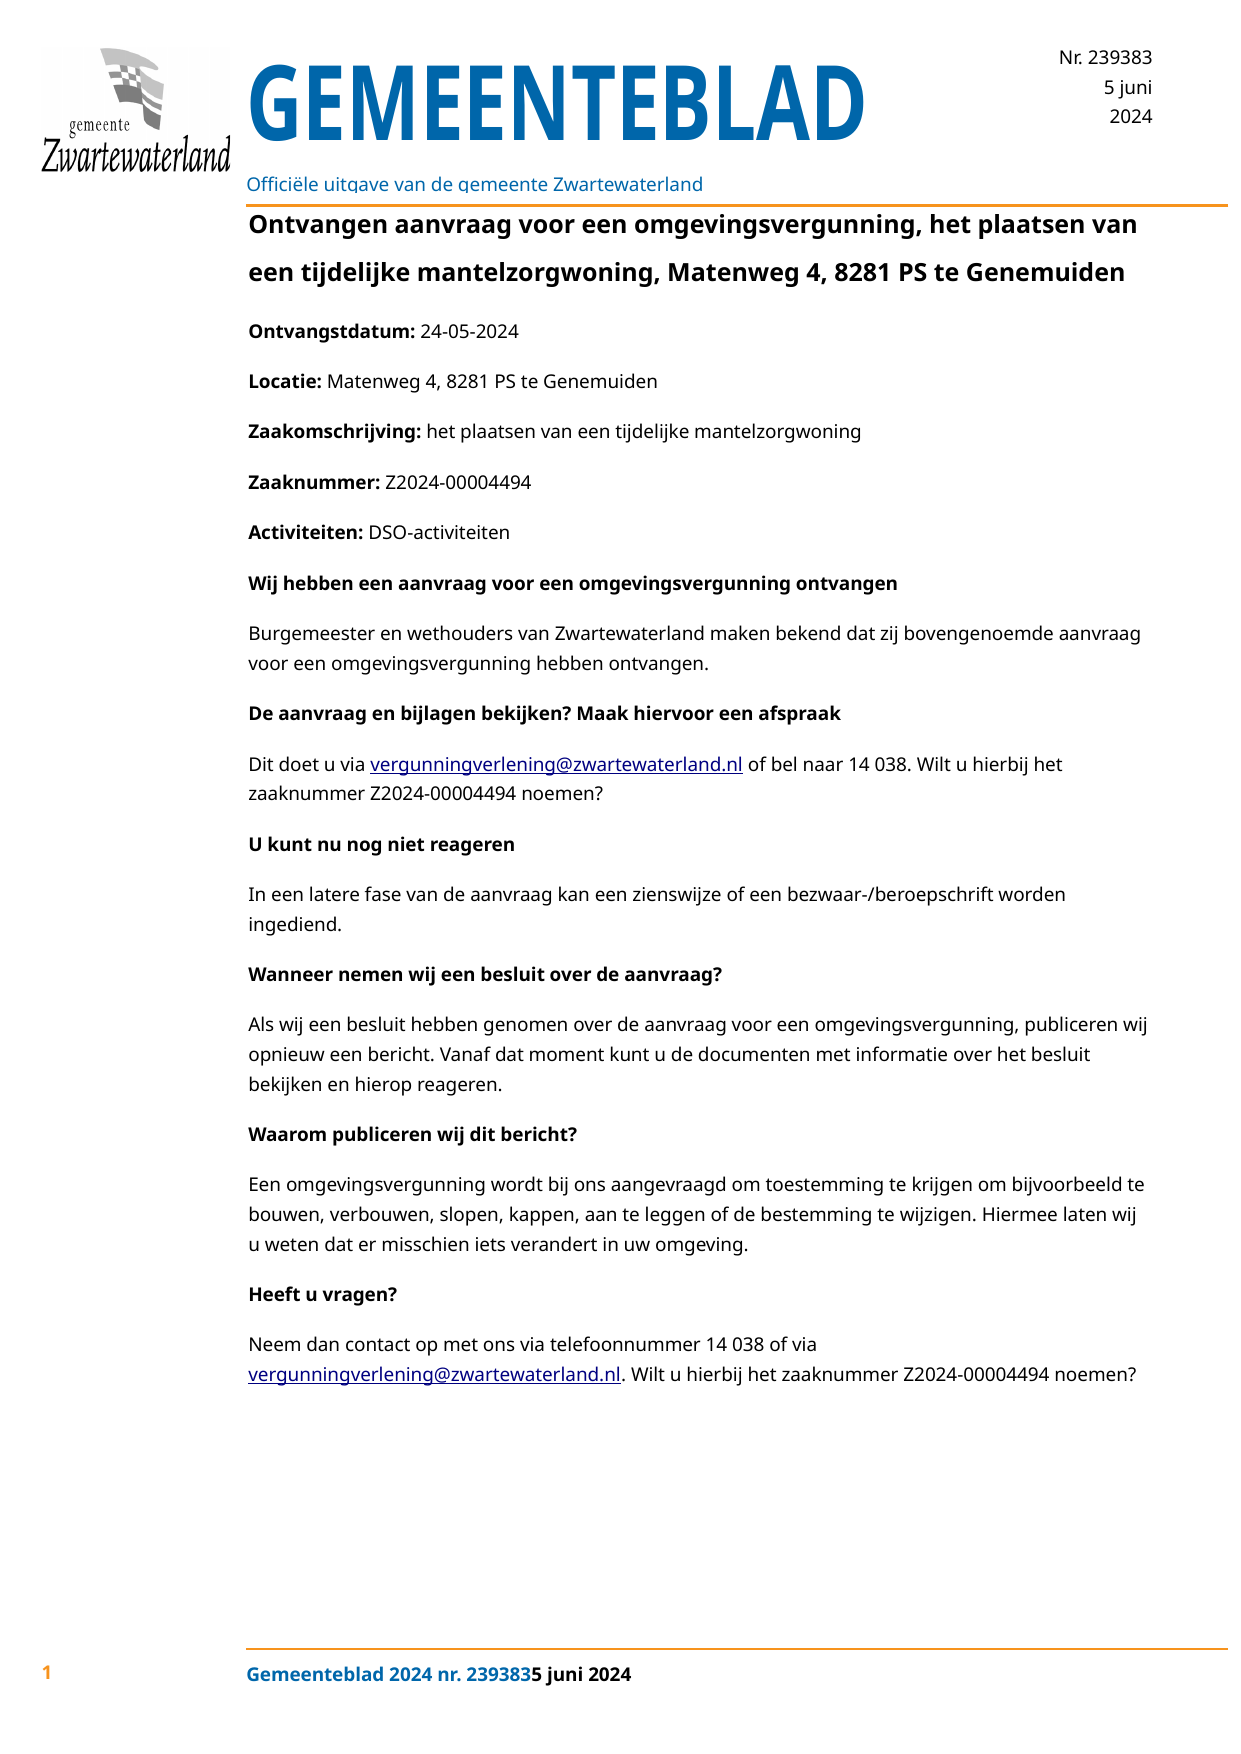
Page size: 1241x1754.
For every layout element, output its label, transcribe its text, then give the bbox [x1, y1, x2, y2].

text Waarom publiceren wij dit bericht? [248, 1121, 1152, 1147]
text Activiteiten: DSO-activiteiten [248, 519, 1152, 545]
text Ontvangen aanvraag voor een omgevingsvergunning, het plaatsen van een tijdelijke mantelzorgwoning, Matenweg 4, 8281 PS te Genemuiden [248, 207, 1152, 288]
text De aanvraag en bijlagen bekijken? Maak hiervoor een afspraak [248, 700, 1152, 726]
text Burgemeester en wethouders van Zwartewaterland maken bekend dat zij bovengenoemde aanvraag voor een omgevingsvergunning hebben ontvangen. [248, 620, 1152, 676]
text Zaaknummer: Z2024-00004494 [248, 469, 1152, 495]
text Locatie: Matenweg 4, 8281 PS te Genemuiden [248, 368, 1152, 394]
text Zaakomschrijving: het plaatsen van een tijdelijke mantelzorgwoning [248, 419, 1152, 444]
text Wij hebben een aanvraag voor een omgevingsvergunning ontvangen [248, 570, 1152, 596]
text Neem dan contact op met ons via telefoonnummer 14 038 of via vergunningverlening@zwartewaterland.nl. Wilt u hierbij het zaaknummer Z2024-00004494 noemen? [248, 1332, 1152, 1387]
text Ontvangstdatum: 24-05-2024 [248, 318, 1152, 344]
text Als wij een besluit hebben genomen over de aanvraag voor een omgevingsvergunning, publiceren wij opnieuw een bericht. Vanaf dat moment kunt u de documenten met informatie over het besluit bekijken en hierop reageren. [248, 1012, 1152, 1097]
text Een omgevingsvergunning wordt bij ons aangevraagd om toestemming te krijgen om bijvoorbeeld te bouwen, verbouwen, slopen, kappen, aan te leggen of de bestemming te wijzigen. Hiermee laten wij u weten dat er misschien iets verandert in uw omgeving. [248, 1172, 1152, 1257]
text Heeft u vragen? [248, 1281, 1152, 1307]
text Dit doet u via vergunningverlening@zwartewaterland.nl of bel naar 14 038. Wilt u hierbij het zaaknummer Z2024-00004494 noemen? [248, 751, 1152, 806]
text Wanneer nemen wij een besluit over de aanvraag? [248, 961, 1152, 987]
text U kunt nu nog niet reageren [248, 831, 1152, 857]
picture [41, 47, 231, 172]
text In een latere fase van de aanvraag kan een zienswijze of een bezwaar-/beroepschrift worden ingediend. [248, 881, 1152, 937]
